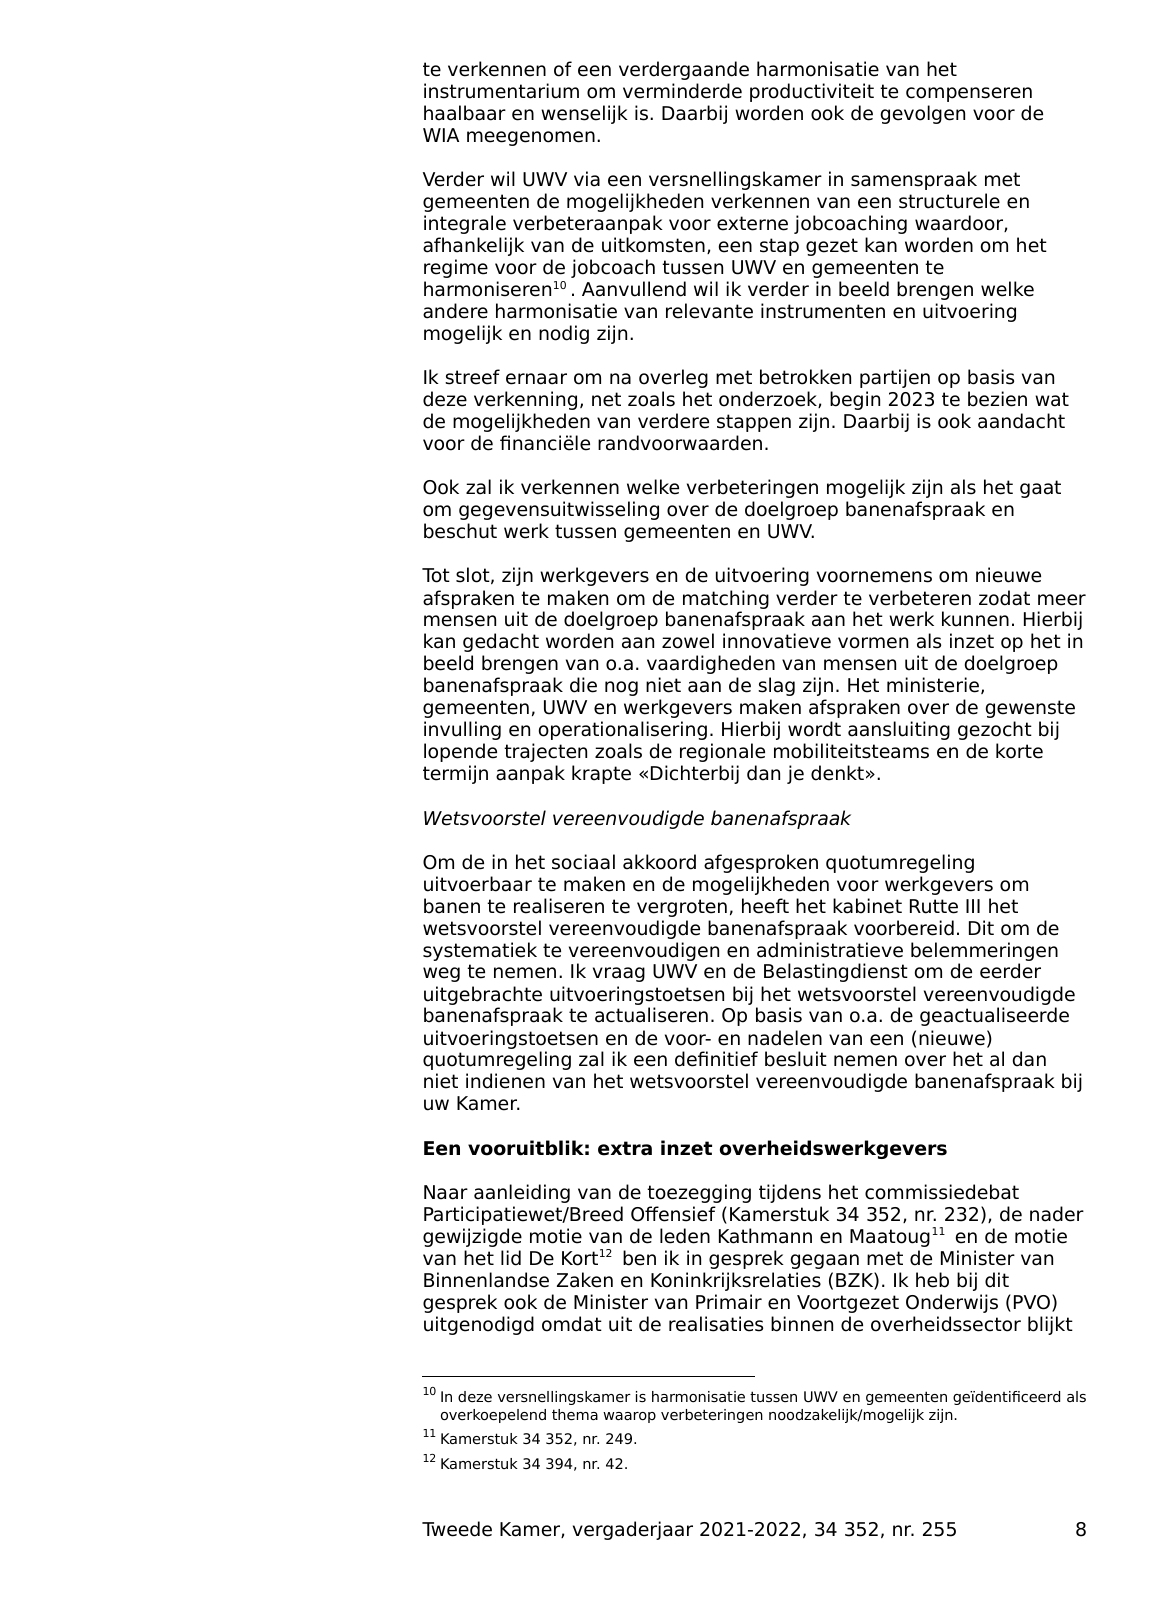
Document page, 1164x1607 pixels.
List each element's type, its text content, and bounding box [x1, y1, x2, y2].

text te verkennen of een verdergaande harmonisatie van het instrumentarium om verminderde productiviteit te compenseren haalbaar en wenselijk is. Daarbij worden ook de gevolgen voor de WIA meegenomen. [422, 59, 1087, 147]
text Kamerstuk 34 352, nr. 249. [422, 1427, 1087, 1449]
text Om de in het sociaal akkoord afgesproken quotumregeling uitvoerbaar te maken en de mogelijkheden voor werkgevers om banen te realiseren te vergroten, heeft het kabinet Rutte III het wetsvoorstel vereenvoudigde banenafspraak voorbereid. Dit om de systematiek te vereenvoudigen en administratieve belemmeringen weg te nemen. Ik vraag UWV en de Belastingdienst om de eerder uitgebrachte uitvoeringstoetsen bij het wetsvoorstel vereenvoudigde banenafspraak te actualiseren. Op basis van o.a. de geactualiseerde uitvoeringstoetsen en de voor- en nadelen van een (nieuwe) quotumregeling zal ik een definitief besluit nemen over het al dan niet indienen van het wetsvoorstel vereenvoudigde banenafspraak bij uw Kamer. [422, 852, 1087, 1115]
subtitle Een vooruitblik: extra inzet overheidswerkgevers [422, 1137, 1087, 1159]
text Naar aanleiding van de toezegging tijdens het commissiedebat Participatiewet/Breed Offensief (Kamerstuk 34 352, nr. 232), de nader gewijzigde motie van de leden Kathmann en Maatoug en de motie van het lid De Kort ben ik in gesprek gegaan met de Minister van Binnenlandse Zaken en Koninkrijksrelaties (BZK). Ik heb bij dit gesprek ook de Minister van Primair en Voortgezet Onderwijs (PVO) uitgenodigd omdat uit de realisaties binnen de overheidssector blijkt [422, 1182, 1087, 1336]
text Ik streef ernaar om na overleg met betrokken partijen op basis van deze verkenning, net zoals het onderzoek, begin 2023 te bezien wat de mogelijkheden van verdere stappen zijn. Daarbij is ook aandacht voor de financiële randvoorwaarden. [422, 367, 1087, 455]
text Kamerstuk 34 394, nr. 42. [422, 1452, 1087, 1474]
subtitle Wetsvoorstel vereenvoudigde banenafspraak [422, 807, 1087, 829]
text Verder wil UWV via een versnellingskamer in samenspraak met gemeenten de mogelijkheden verkennen van een structurele en integrale verbeteraanpak voor externe jobcoaching waardoor, afhankelijk van de uitkomsten, een stap gezet kan worden om het regime voor de jobcoach tussen UWV en gemeenten te harmoniseren. Aanvullend wil ik verder in beeld brengen welke andere harmonisatie van relevante instrumenten en uitvoering mogelijk en nodig zijn. [422, 169, 1087, 345]
text Tot slot, zijn werkgevers en de uitvoering voornemens om nieuwe afspraken te maken om de matching verder te verbeteren zodat meer mensen uit de doelgroep banenafspraak aan het werk kunnen. Hierbij kan gedacht worden aan zowel innovatieve vormen als inzet op het in beeld brengen van o.a. vaardigheden van mensen uit de doelgroep banenafspraak die nog niet aan de slag zijn. Het ministerie, gemeenten, UWV en werkgevers maken afspraken over de gewenste invulling en operationalisering. Hierbij wordt aansluiting gezocht bij lopende trajecten zoals de regionale mobiliteitsteams en de korte termijn aanpak krapte «Dichterbij dan je denkt». [422, 565, 1087, 785]
text In deze versnellingskamer is harmonisatie tussen UWV en gemeenten geïdentificeerd als overkoepelend thema waarop verbeteringen noodzakelijk/mogelijk zijn. [422, 1385, 1087, 1424]
text Ook zal ik verkennen welke verbeteringen mogelijk zijn als het gaat om gegevensuitwisseling over de doelgroep banenafspraak en beschut werk tussen gemeenten en UWV. [422, 477, 1087, 543]
